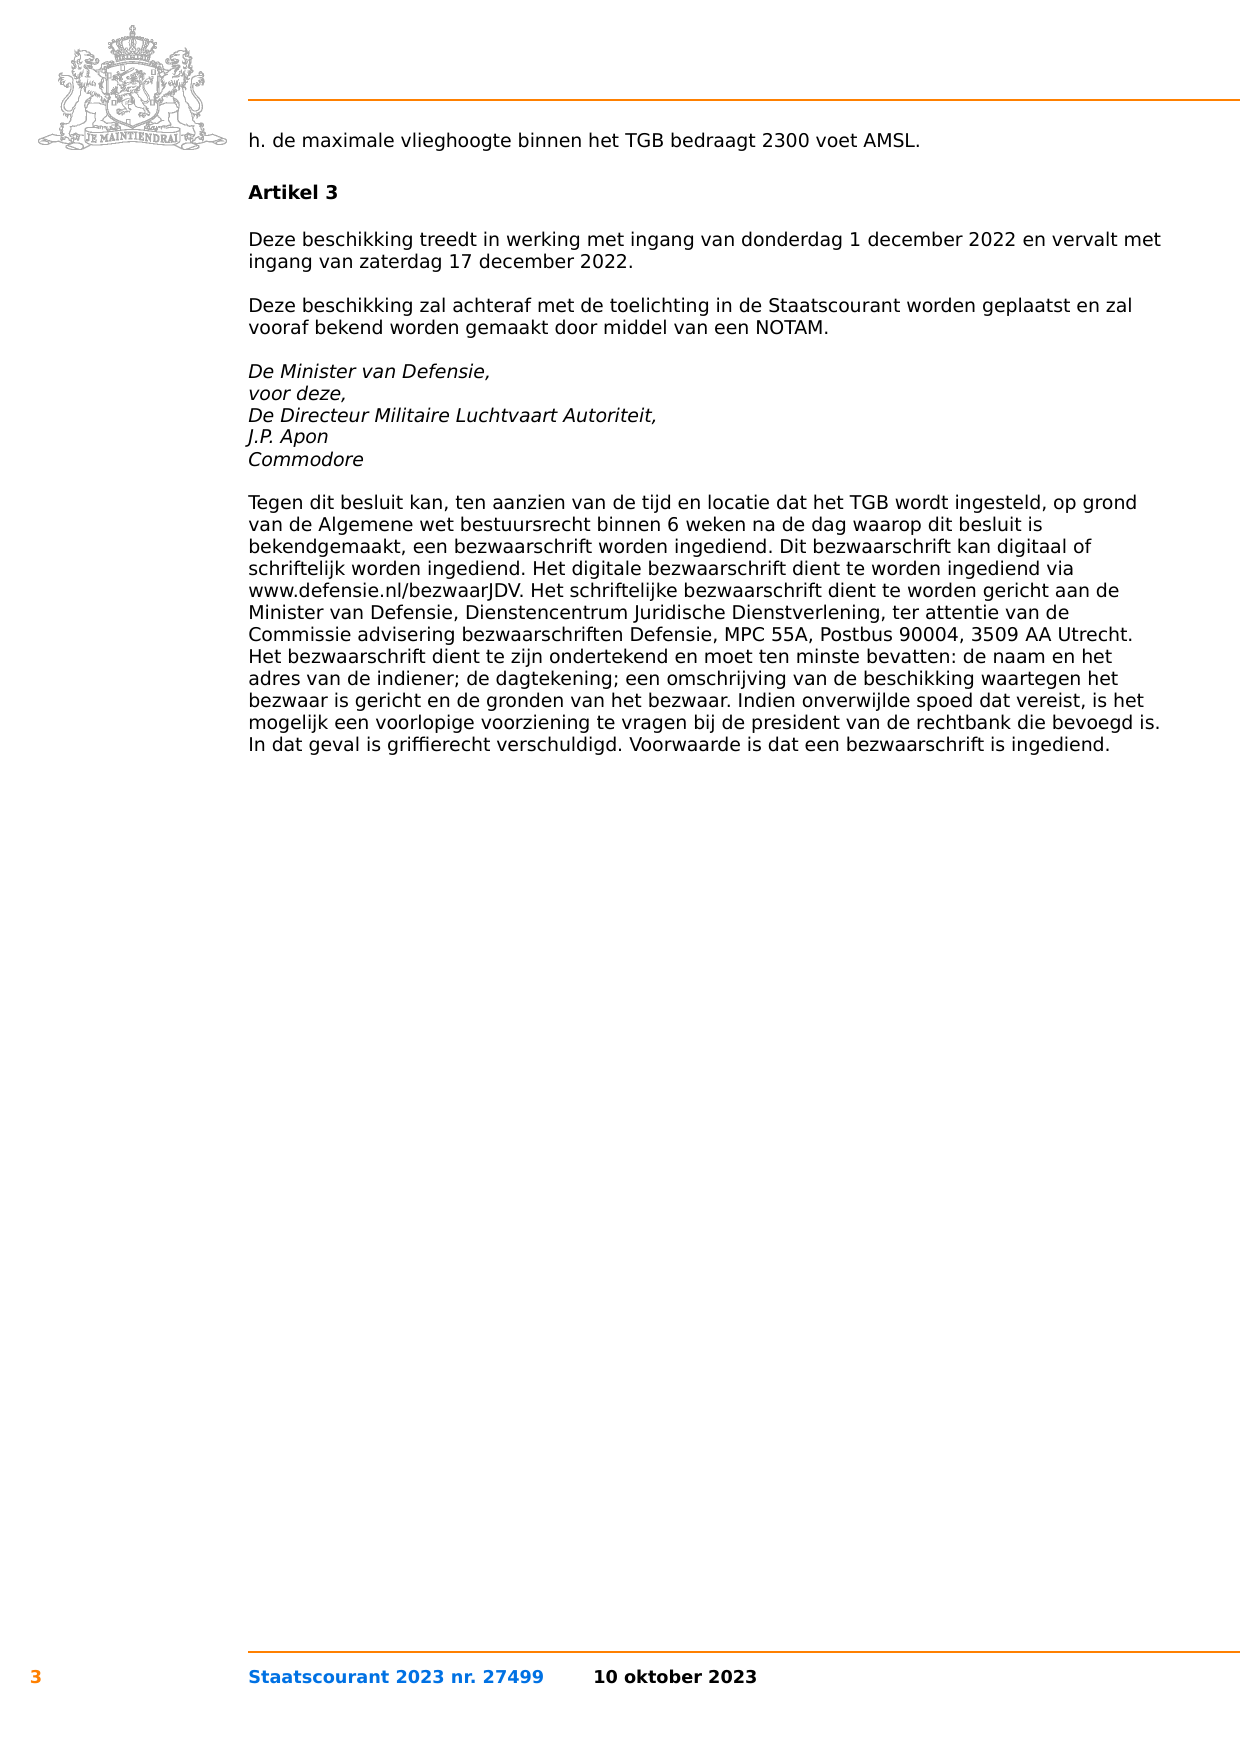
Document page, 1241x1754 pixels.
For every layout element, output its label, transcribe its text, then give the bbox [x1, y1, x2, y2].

text De Minister van Defensie, voor deze, De Directeur Militaire Luchtvaart Autoriteit, J.P. Apon Commodore [248, 361, 1163, 470]
text Tegen dit besluit kan, ten aanzien van de tijd en locatie dat het TGB wordt ingesteld, op grond van de Algemene wet bestuursrecht binnen 6 weken na de dag waarop dit besluit is bekendgemaakt, een bezwaarschrift worden ingediend. Dit bezwaarschrift kan digitaal of schriftelijk worden ingediend. Het digitale bezwaarschrift dient te worden ingediend via www.defensie.nl/bezwaarJDV. Het schriftelijke bezwaarschrift dient te worden gericht aan de Minister van Defensie, Dienstencentrum Juridische Dienstverlening, ter attentie van de Commissie advisering bezwaarschriften Defensie, MPC 55A, Postbus 90004, 3509 AA Utrecht. Het bezwaarschrift dient te zijn ondertekend en moet ten minste bevatten: de naam en het adres van de indiener; de dagtekening; een omschrijving van de beschikking waartegen het bezwaar is gericht en de gronden van het bezwaar. Indien onverwijlde spoed dat vereist, is het mogelijk een voorlopige voorziening te vragen bij de president van de rechtbank die bevoegd is. In dat geval is griffierecht verschuldigd. Voorwaarde is dat een bezwaarschrift is ingediend. [248, 492, 1163, 756]
text h. de maximale vlieghoogte binnen het TGB bedraagt 2300 voet AMSL. [248, 130, 1163, 152]
subtitle Artikel 3 [248, 182, 1163, 204]
text Deze beschikking treedt in werking met ingang van donderdag 1 december 2022 en vervalt met ingang van zaterdag 17 december 2022. [248, 229, 1163, 273]
picture [38, 25, 227, 150]
text Deze beschikking zal achteraf met de toelichting in de Staatscourant worden geplaatst en zal vooraf bekend worden gemaakt door middel van een NOTAM. [248, 295, 1163, 339]
